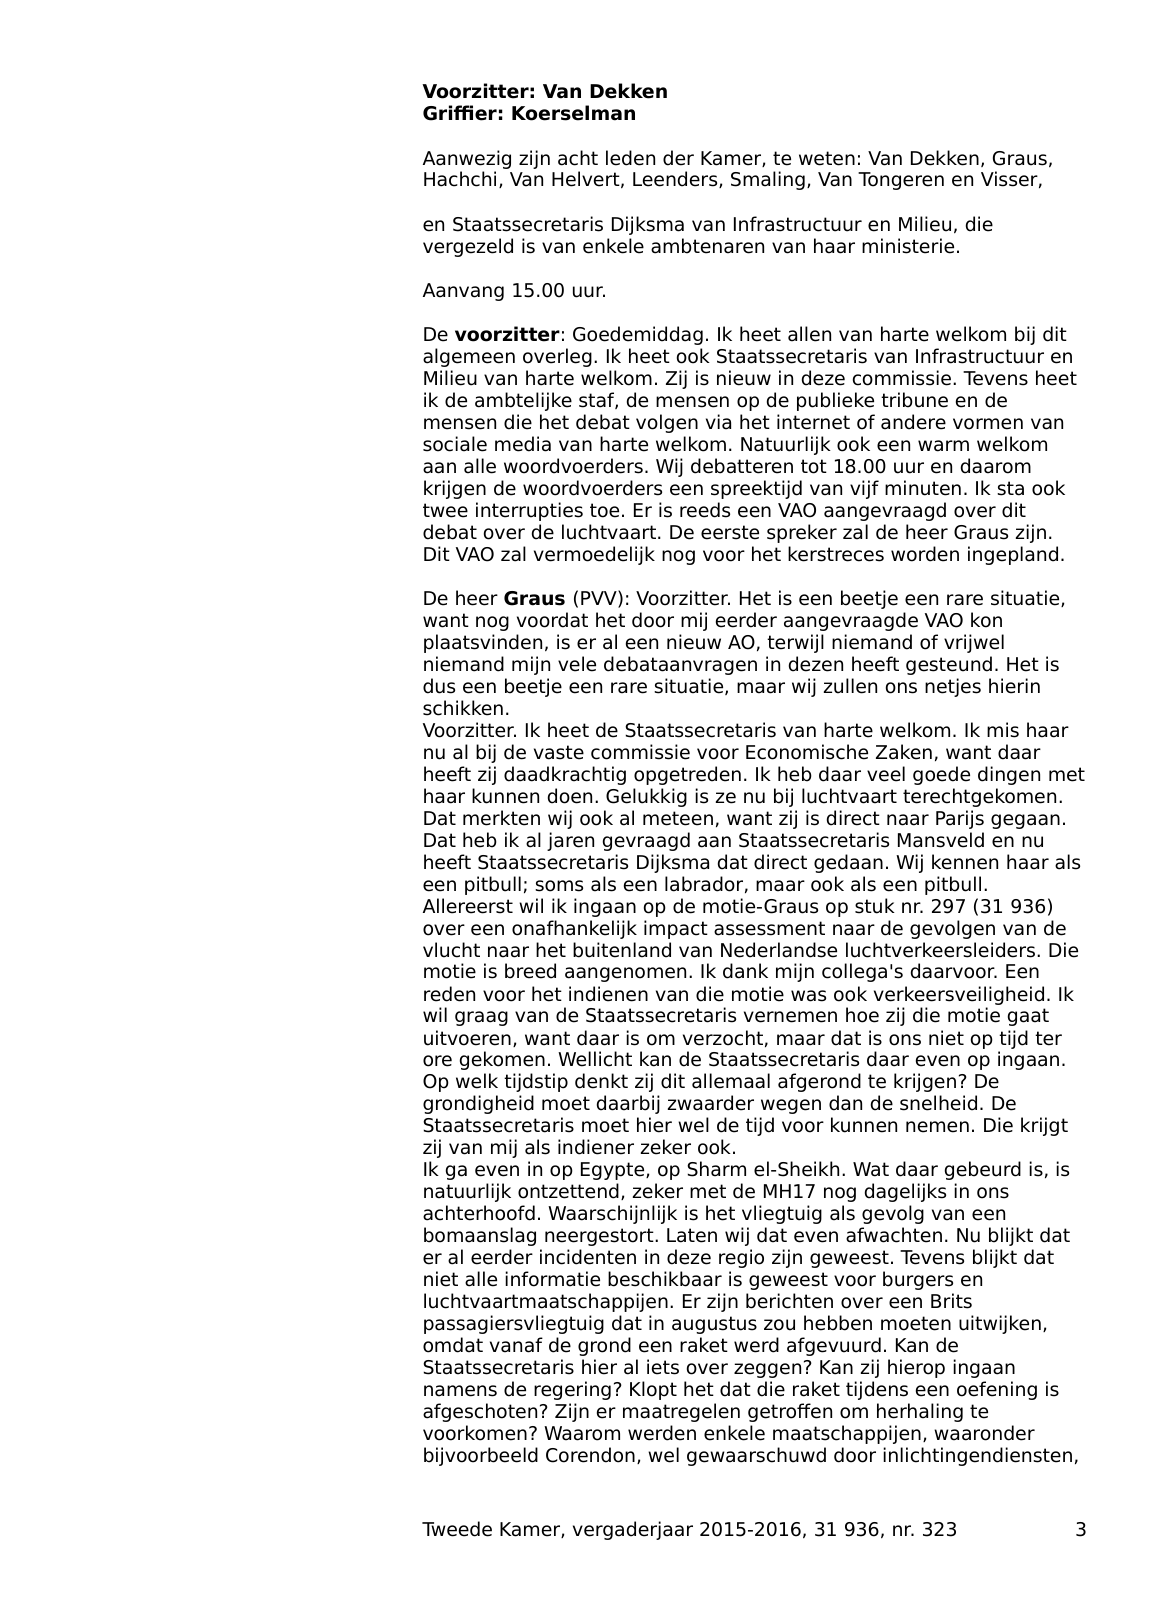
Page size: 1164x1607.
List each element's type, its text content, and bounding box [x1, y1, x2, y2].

text Voorzitter. Ik heet de Staatssecretaris van harte welkom. Ik mis haar nu al bij de vaste commissie voor Economische Zaken, want daar heeft zij daadkrachtig opgetreden. Ik heb daar veel goede dingen met haar kunnen doen. Gelukkig is ze nu bij luchtvaart terechtgekomen. Dat merkten wij ook al meteen, want zij is direct naar Parijs gegaan. Dat heb ik al jaren gevraagd aan Staatssecretaris Mansveld en nu heeft Staatssecretaris Dijksma dat direct gedaan. Wij kennen haar als een pitbull; soms als een labrador, maar ook als een pitbull. [422, 720, 1087, 896]
text Aanwezig zijn acht leden der Kamer, te weten: Van Dekken, Graus, Hachchi, Van Helvert, Leenders, Smaling, Van Tongeren en Visser, [422, 147, 1087, 191]
text De heer Graus (PVV): Voorzitter. Het is een beetje een rare situatie, want nog voordat het door mij eerder aangevraagde VAO kon plaatsvinden, is er al een nieuw AO, terwijl niemand of vrijwel niemand mijn vele debataanvragen in dezen heeft gesteund. Het is dus een beetje een rare situatie, maar wij zullen ons netjes hierin schikken. [422, 588, 1087, 720]
text Griffier: Koerselman [422, 103, 1087, 125]
text en Staatssecretaris Dijksma van Infrastructuur en Milieu, die vergezeld is van enkele ambtenaren van haar ministerie. [422, 213, 1087, 257]
text Voorzitter: Van Dekken [422, 81, 1087, 103]
text Aanvang 15.00 uur. [422, 280, 1087, 302]
text Ik ga even in op Egypte, op Sharm el-Sheikh. Wat daar gebeurd is, is natuurlijk ontzettend, zeker met de MH17 nog dagelijks in ons achterhoofd. Waarschijnlijk is het vliegtuig als gevolg van een bomaanslag neergestort. Laten wij dat even afwachten. Nu blijkt dat er al eerder incidenten in deze regio zijn geweest. Tevens blijkt dat niet alle informatie beschikbaar is geweest voor burgers en luchtvaartmaatschappijen. Er zijn berichten over een Brits passagiersvliegtuig dat in augustus zou hebben moeten uitwijken, omdat vanaf de grond een raket werd afgevuurd. Kan de Staatssecretaris hier al iets over zeggen? Kan zij hierop ingaan namens de regering? Klopt het dat die raket tijdens een oefening is afgeschoten? Zijn er maatregelen getroffen om herhaling te voorkomen? Waarom werden enkele maatschappijen, waaronder bijvoorbeeld Corendon, wel gewaarschuwd door inlichtingendiensten, [422, 1159, 1087, 1467]
text Allereerst wil ik ingaan op de motie-Graus op stuk nr. 297 (31 936) over een onafhankelijk impact assessment naar de gevolgen van de vlucht naar het buitenland van Nederlandse luchtverkeersleiders. Die motie is breed aangenomen. Ik dank mijn collega's daarvoor. Een reden voor het indienen van die motie was ook verkeersveiligheid. Ik wil graag van de Staatssecretaris vernemen hoe zij die motie gaat uitvoeren, want daar is om verzocht, maar dat is ons niet op tijd ter ore gekomen. Wellicht kan de Staatssecretaris daar even op ingaan. Op welk tijdstip denkt zij dit allemaal afgerond te krijgen? De grondigheid moet daarbij zwaarder wegen dan de snelheid. De Staatssecretaris moet hier wel de tijd voor kunnen nemen. Die krijgt zij van mij als indiener zeker ook. [422, 896, 1087, 1159]
text De voorzitter: Goedemiddag. Ik heet allen van harte welkom bij dit algemeen overleg. Ik heet ook Staatssecretaris van Infrastructuur en Milieu van harte welkom. Zij is nieuw in deze commissie. Tevens heet ik de ambtelijke staf, de mensen op de publieke tribune en de mensen die het debat volgen via het internet of andere vormen van sociale media van harte welkom. Natuurlijk ook een warm welkom aan alle woordvoerders. Wij debatteren tot 18.00 uur en daarom krijgen de woordvoerders een spreektijd van vijf minuten. Ik sta ook twee interrupties toe. Er is reeds een VAO aangevraagd over dit debat over de luchtvaart. De eerste spreker zal de heer Graus zijn. Dit VAO zal vermoedelijk nog voor het kerstreces worden ingepland. [422, 324, 1087, 566]
